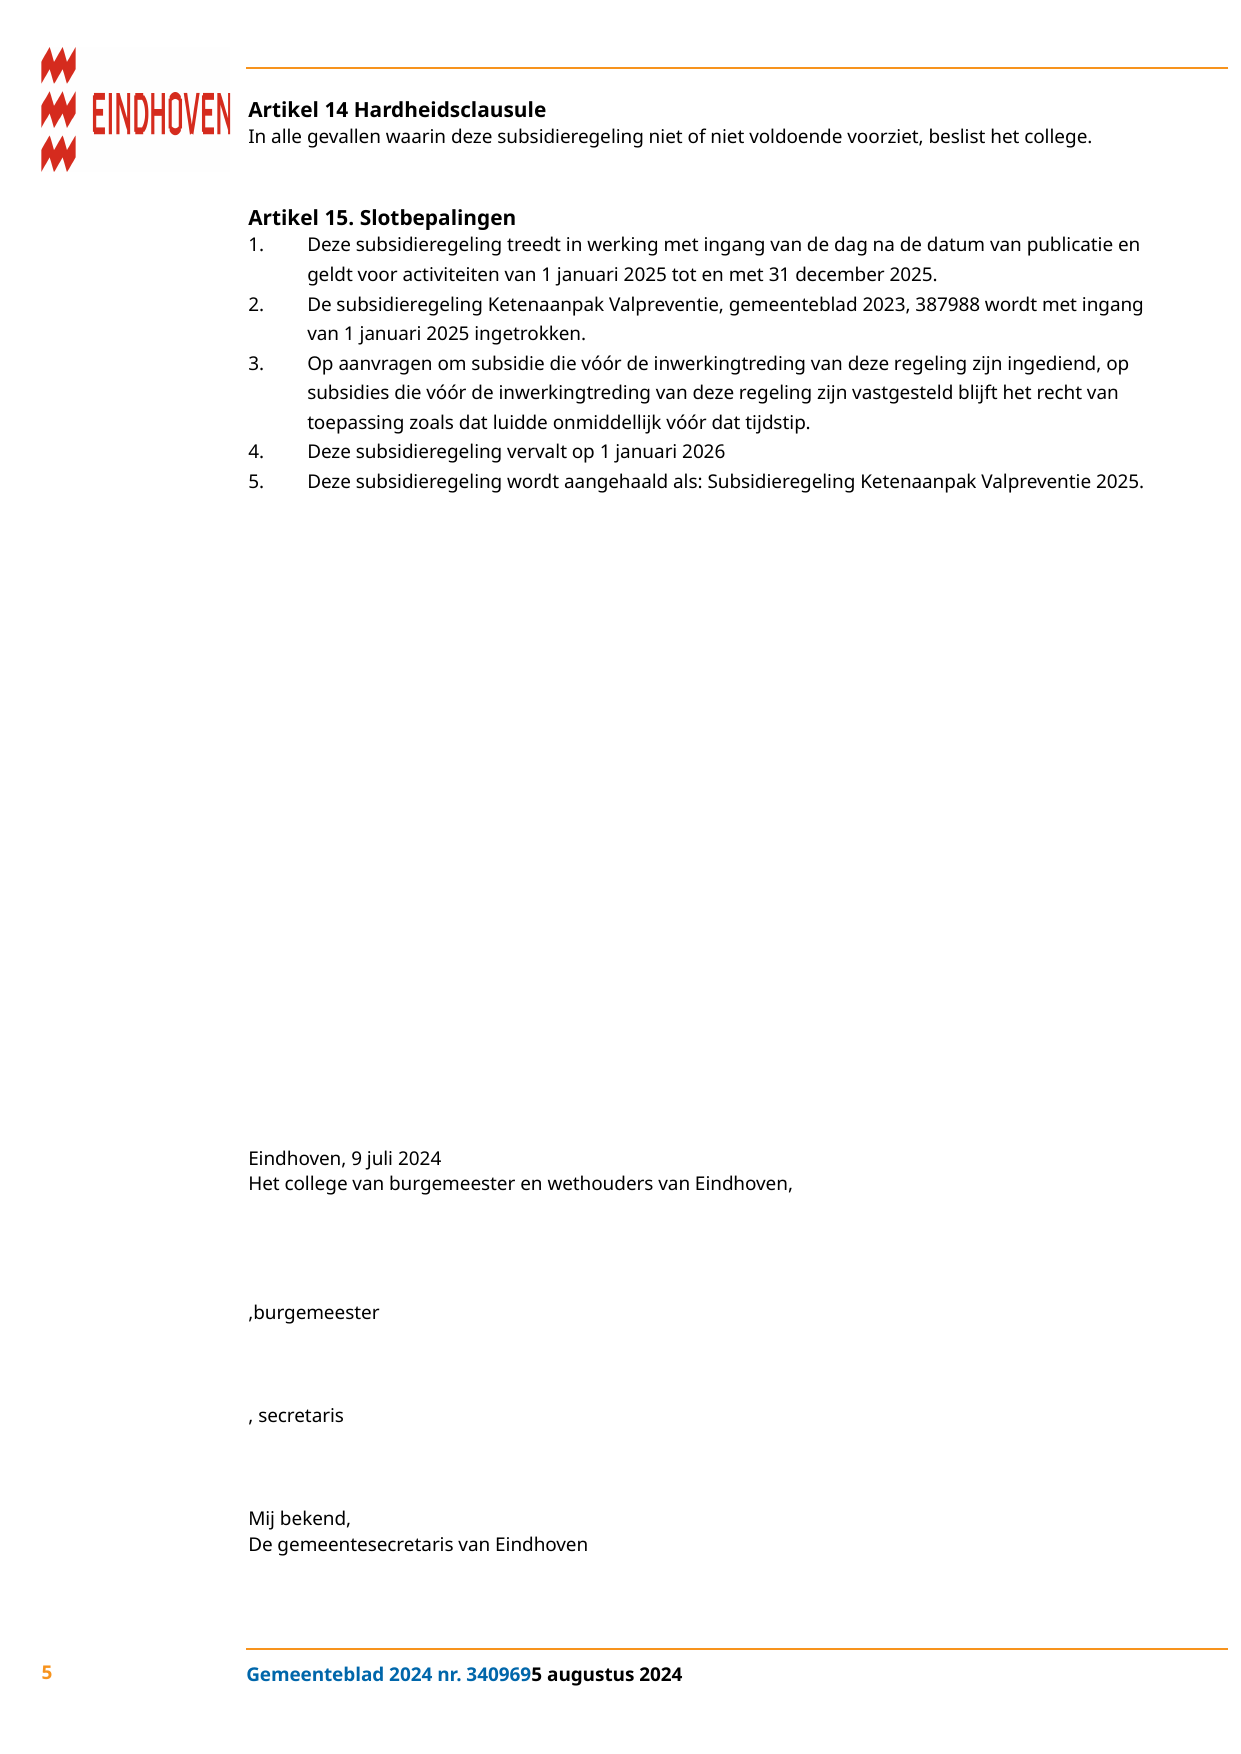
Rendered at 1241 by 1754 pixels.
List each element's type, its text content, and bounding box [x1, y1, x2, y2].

picture [41, 47, 231, 172]
text De gemeentesecretaris van Eindhoven [248, 1531, 1152, 1557]
text In alle gevallen waarin deze subsidieregeling niet of niet voldoende voorziet, beslist het college. [248, 123, 1152, 149]
list Deze subsidieregeling wordt aangehaald als: Subsidieregeling Ketenaanpak Valpreventie 2025. [248, 468, 1152, 494]
list Op aanvragen om subsidie die vóór de inwerkingtreding van deze regeling zijn ingediend, op subsidies die vóór de inwerkingtreding van deze regeling zijn vastgesteld blijft het recht van toepassing zoals dat luidde onmiddellijk vóór dat tijdstip. [248, 350, 1152, 435]
text Eindhoven, 9 juli 2024 [248, 1145, 1152, 1171]
text Artikel 14 Hardheidsclausule [248, 95, 1152, 123]
text , secretaris [248, 1402, 1152, 1428]
text Mij bekend, [248, 1505, 1152, 1531]
text Het college van burgemeester en wethouders van Eindhoven, [248, 1171, 1152, 1196]
text ,burgemeester [248, 1299, 1152, 1325]
list Deze subsidieregeling vervalt op 1 januari 2026 [248, 439, 1152, 464]
list Deze subsidieregeling treedt in werking met ingang van de dag na de datum van publicatie en geldt voor activiteiten van 1 januari 2025 tot en met 31 december 2025. [248, 232, 1152, 287]
text Artikel 15. Slotbepalingen [248, 203, 1152, 232]
list De subsidieregeling Ketenaanpak Valpreventie, gemeenteblad 2023, 387988 wordt met ingang van 1 januari 2025 ingetrokken. [248, 291, 1152, 346]
